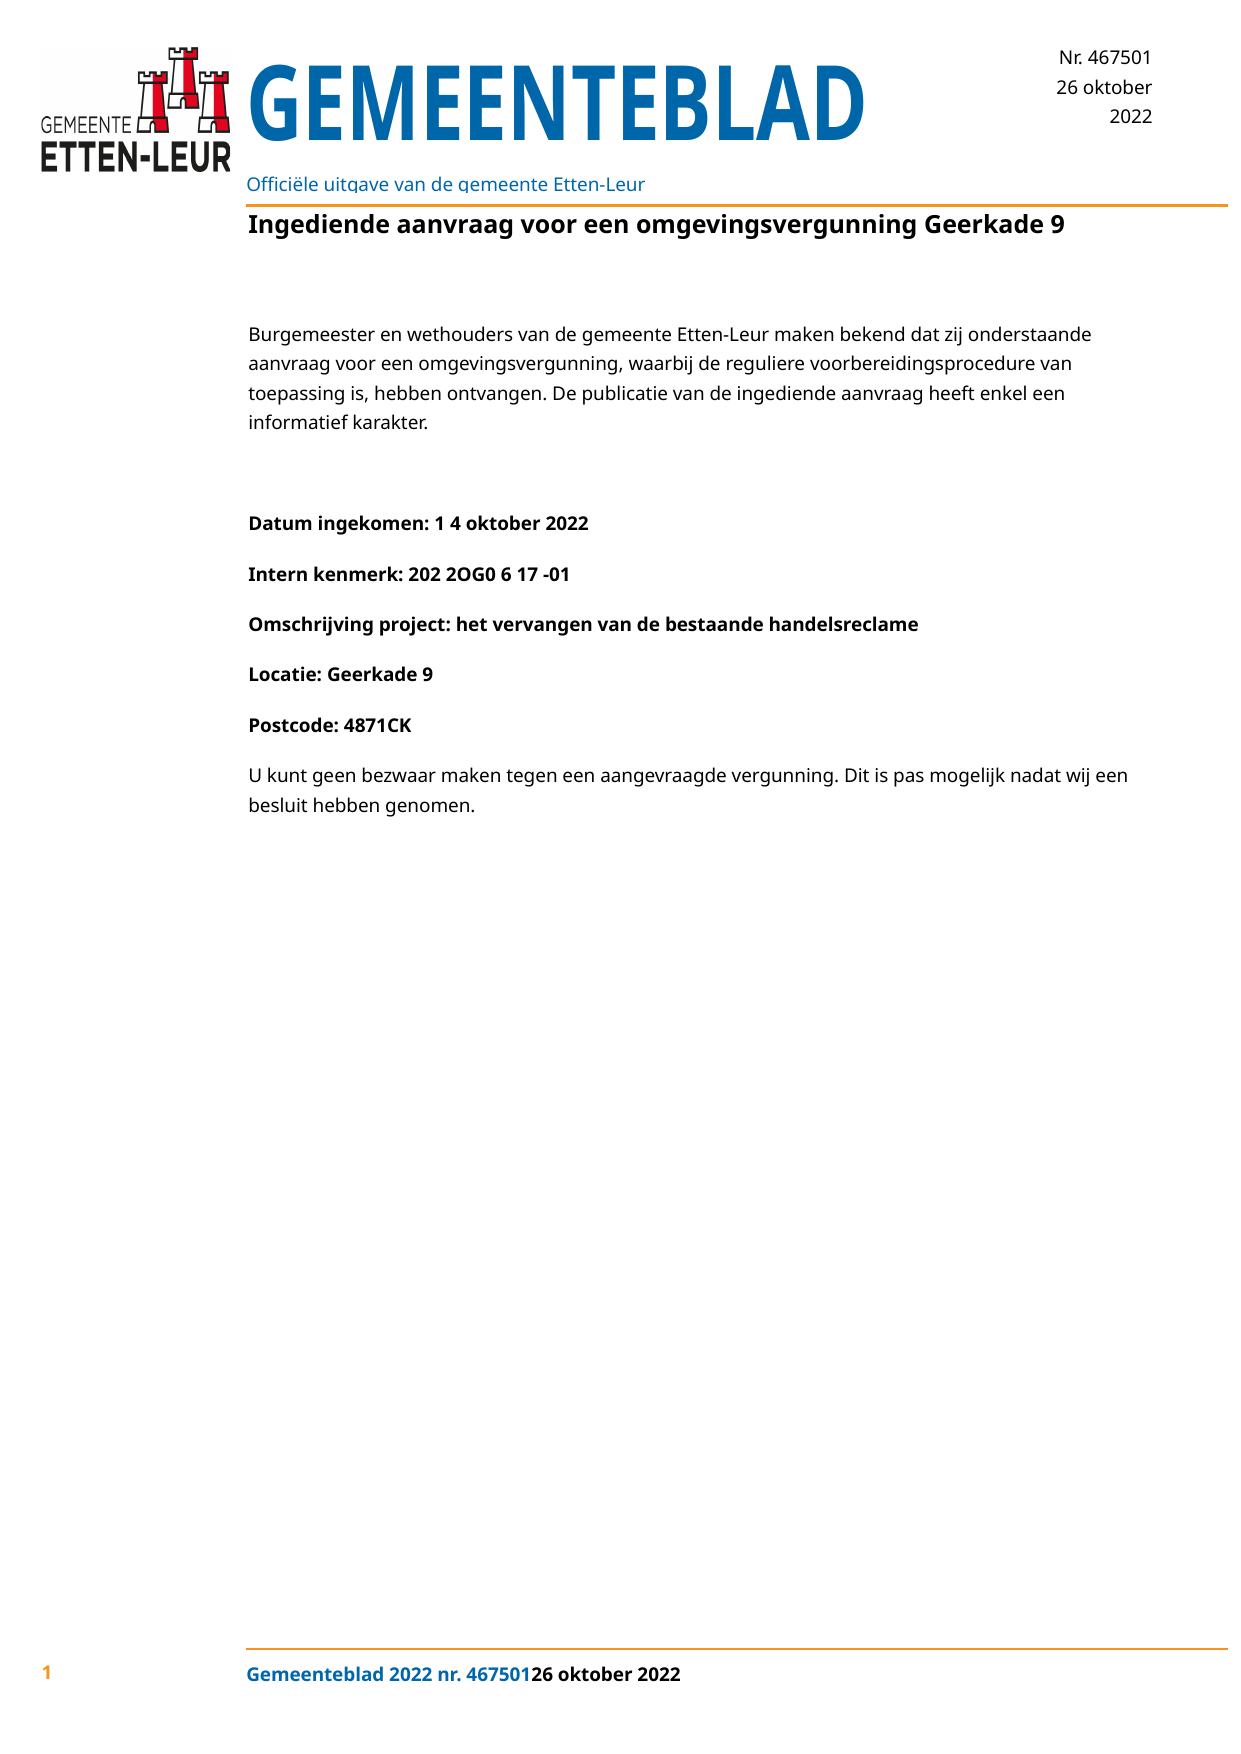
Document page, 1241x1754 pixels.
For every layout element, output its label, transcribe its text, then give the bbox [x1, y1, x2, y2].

text Datum ingekomen: 1 4 oktober 2022 [248, 510, 1152, 536]
text Burgemeester en wethouders van de gemeente Etten-Leur maken bekend dat zij onderstaande aanvraag voor een omgevingsvergunning, waarbij de reguliere voorbereidingsprocedure van toepassing is, hebben ontvangen. De publicatie van de ingediende aanvraag heeft enkel een informatief karakter. [248, 321, 1152, 435]
picture [41, 47, 231, 172]
text U kunt geen bezwaar maken tegen een aangevraagde vergunning. Dit is pas mogelijk nadat wij een besluit hebben genomen. [248, 762, 1152, 818]
text Omschrijving project: het vervangen van de bestaande handelsreclame [248, 611, 1152, 637]
text Postcode: 4871CK [248, 712, 1152, 738]
text Ingediende aanvraag voor een omgevingsvergunning Geerkade 9 [248, 207, 1152, 241]
text Intern kenmerk: 202 2OG0 6 17 -01 [248, 561, 1152, 586]
text Locatie: Geerkade 9 [248, 662, 1152, 687]
